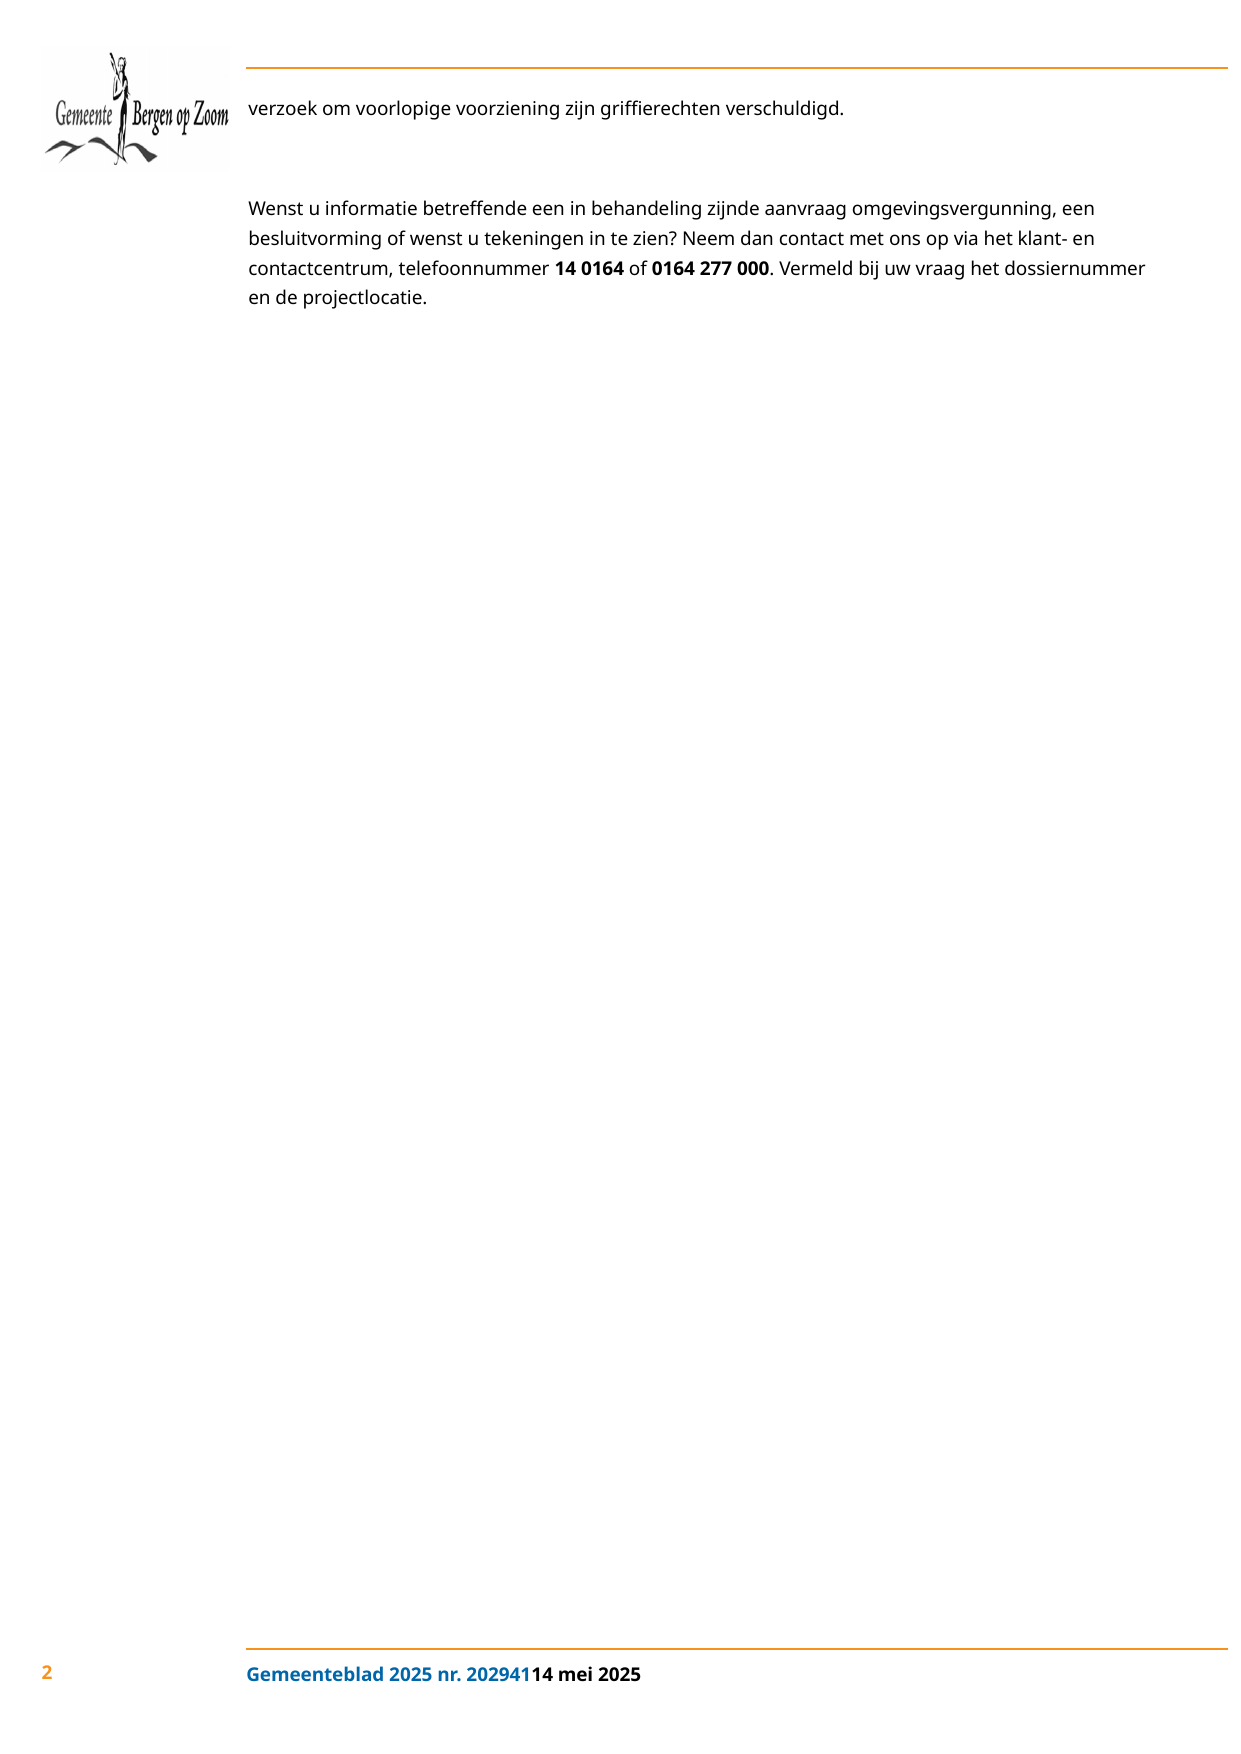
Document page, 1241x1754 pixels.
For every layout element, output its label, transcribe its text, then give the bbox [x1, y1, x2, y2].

text Wenst u informatie betreffende een in behandeling zijnde aanvraag omgevingsvergunning, een besluitvorming of wenst u tekeningen in te zien? Neem dan contact met ons op via het klant- en contactcentrum, telefoonnummer 14 0164 of 0164 277 000. Vermeld bij uw vraag het dossiernummer en de projectlocatie. [248, 196, 1152, 310]
picture [41, 47, 231, 172]
text verzoek om voorlopige voorziening zijn griffierechten verschuldigd. [248, 95, 1152, 121]
